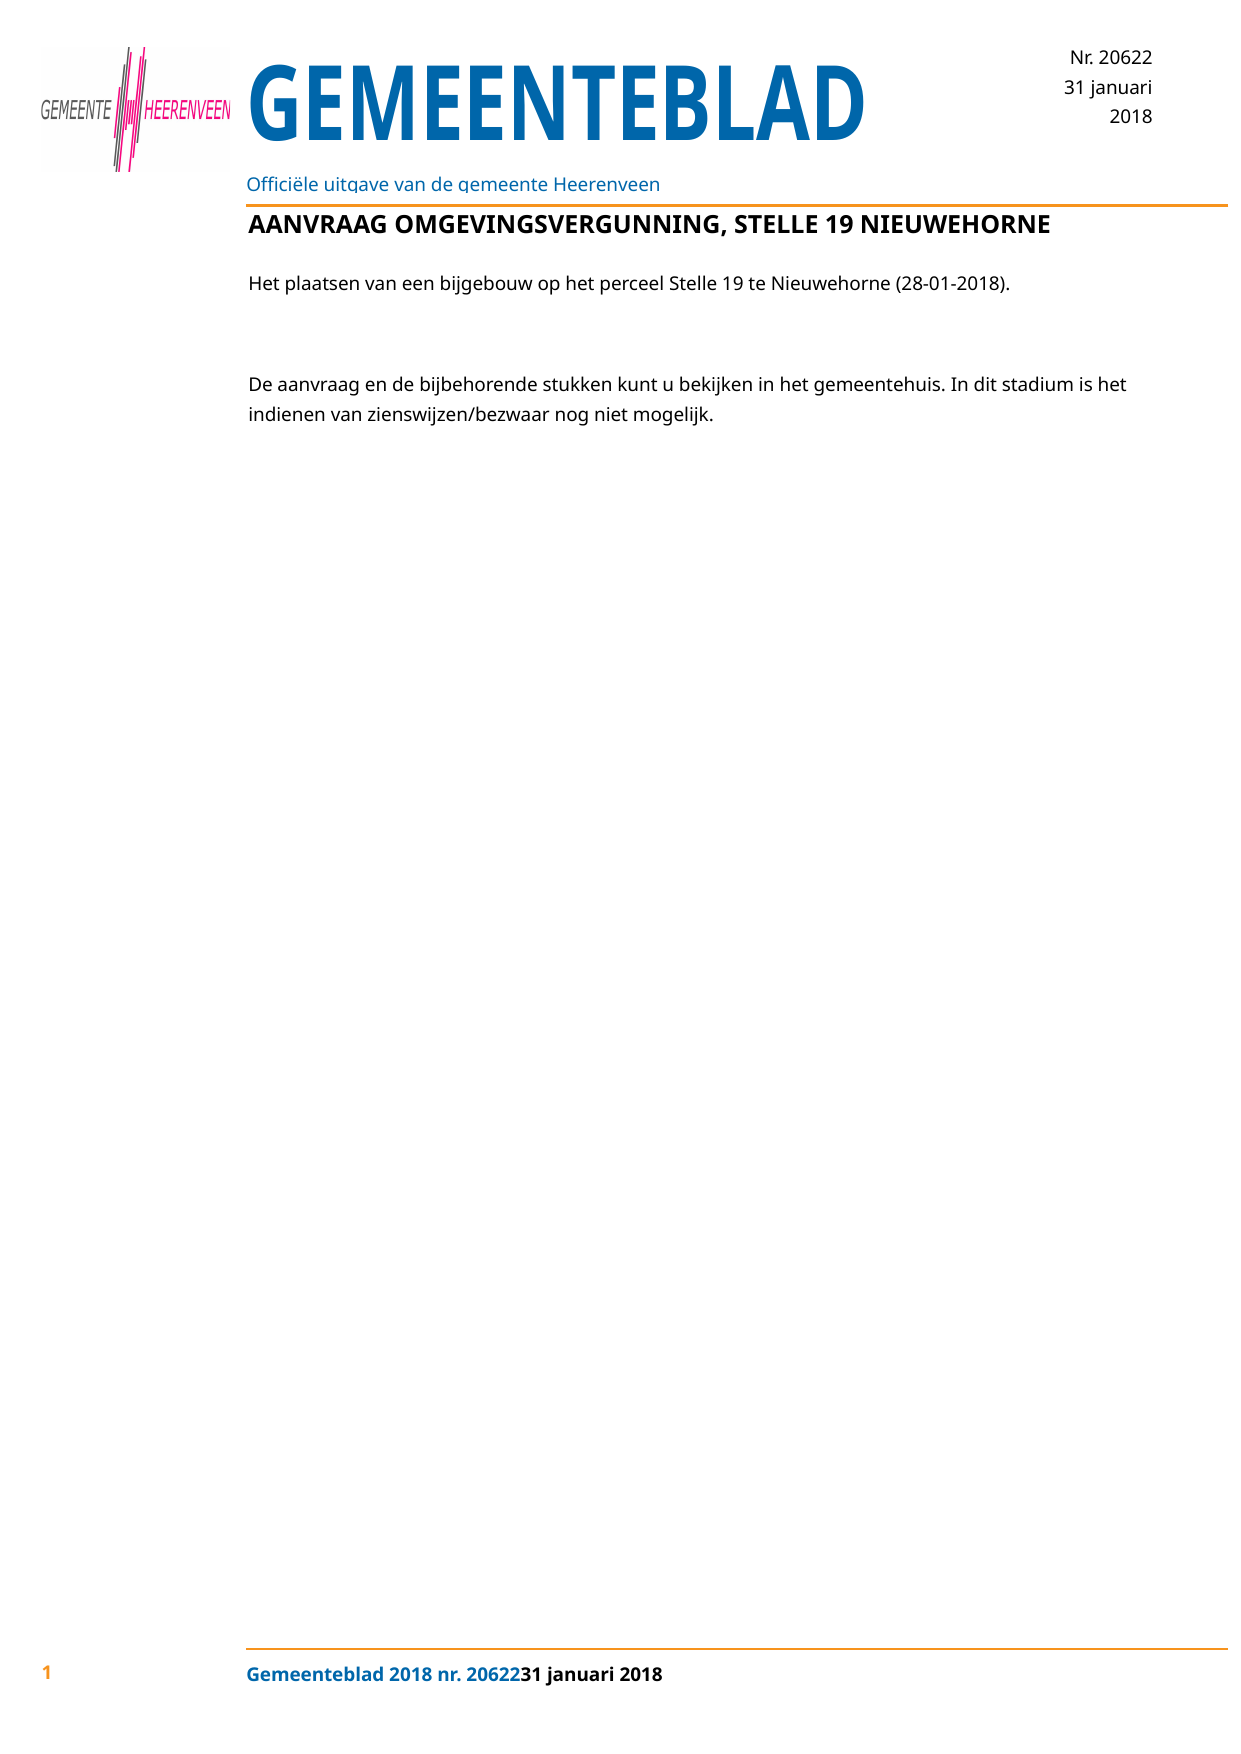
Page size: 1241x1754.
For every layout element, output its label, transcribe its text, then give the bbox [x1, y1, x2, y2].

picture [41, 47, 231, 172]
text AANVRAAG OMGEVINGSVERGUNNING, STELLE 19 NIEUWEHORNE [248, 207, 1152, 241]
text De aanvraag en de bijbehorende stukken kunt u bekijken in het gemeentehuis. In dit stadium is het indienen van zienswijzen/bezwaar nog niet mogelijk. [248, 371, 1152, 426]
text Het plaatsen van een bijgebouw op het perceel Stelle 19 te Nieuwehorne (28-01-2018). [248, 270, 1152, 296]
